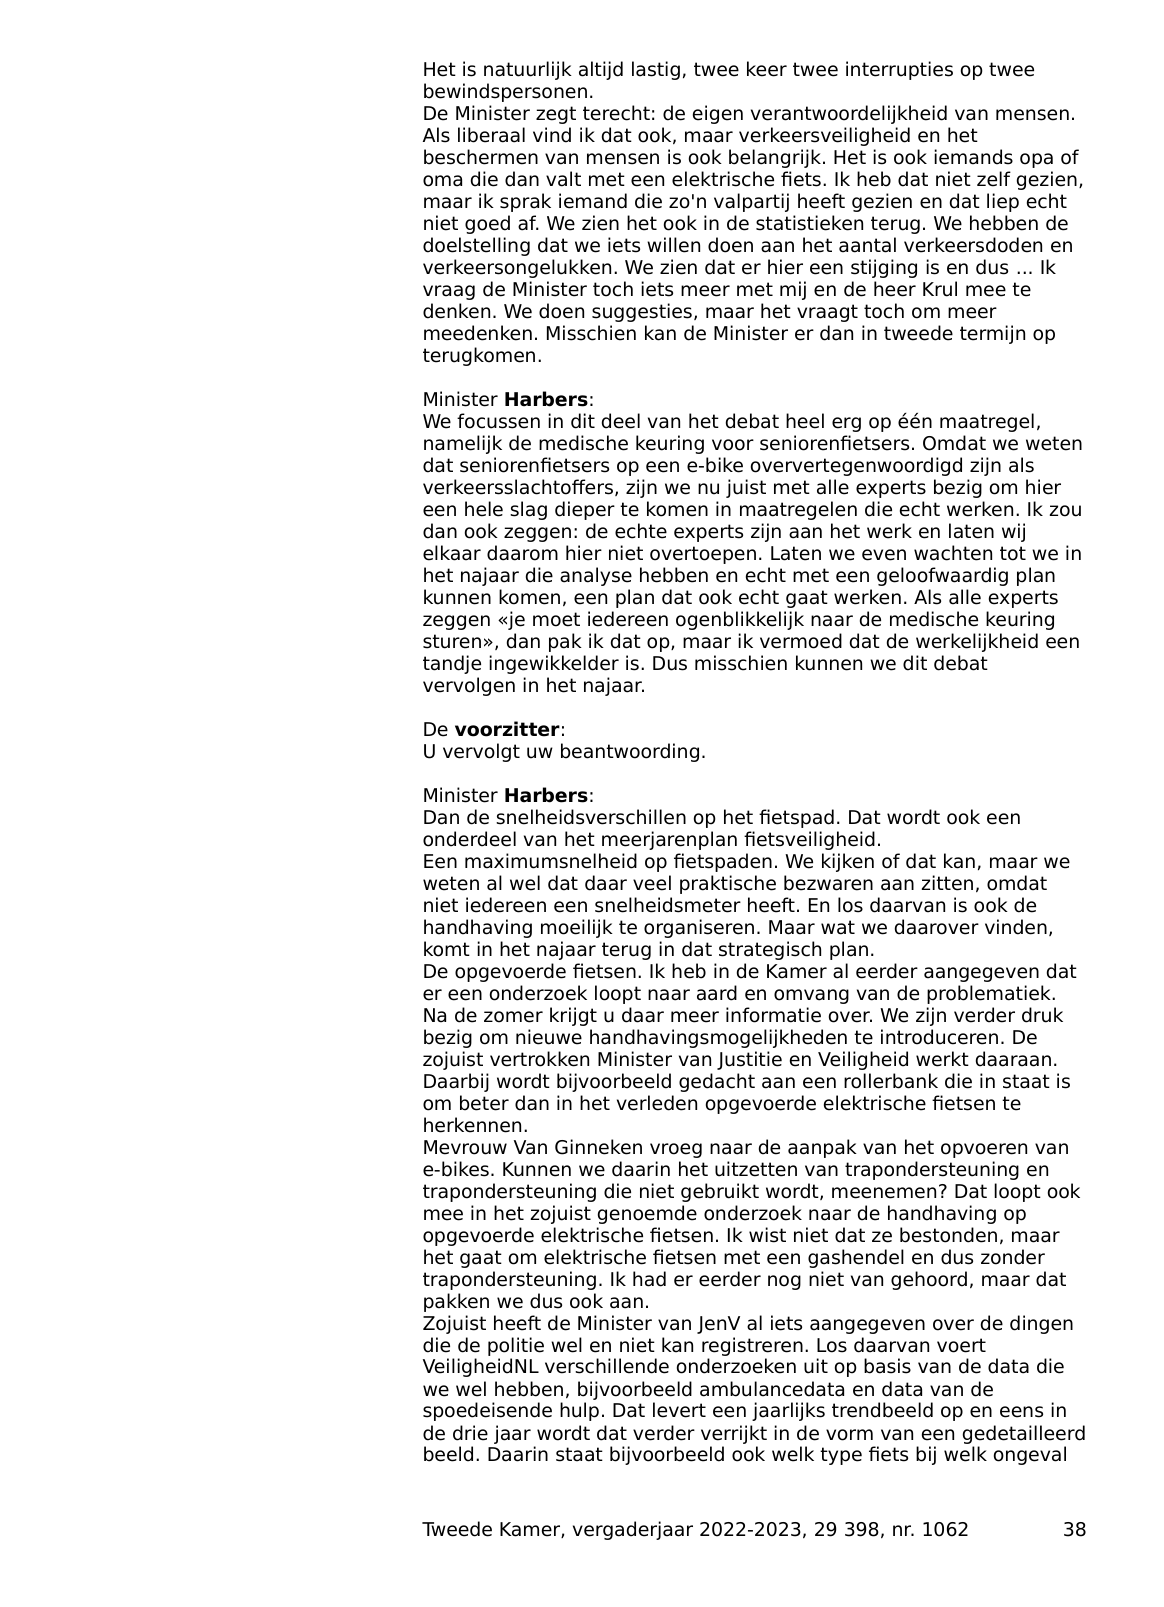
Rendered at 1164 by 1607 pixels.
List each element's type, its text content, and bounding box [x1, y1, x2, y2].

text Minister Harbers: [422, 785, 1087, 807]
text Minister Harbers: [422, 389, 1087, 411]
text Een maximumsnelheid op fietspaden. We kijken of dat kan, maar we weten al wel dat daar veel praktische bezwaren aan zitten, omdat niet iedereen een snelheidsmeter heeft. En los daarvan is ook de handhaving moeilijk te organiseren. Maar wat we daarover vinden, komt in het najaar terug in dat strategisch plan. [422, 851, 1087, 961]
text Dan de snelheidsverschillen op het fietspad. Dat wordt ook een onderdeel van het meerjarenplan fietsveiligheid. [422, 807, 1087, 851]
text We focussen in dit deel van het debat heel erg op één maatregel, namelijk de medische keuring voor seniorenfietsers. Omdat we weten dat seniorenfietsers op een e-bike oververtegenwoordigd zijn als verkeersslachtoffers, zijn we nu juist met alle experts bezig om hier een hele slag dieper te komen in maatregelen die echt werken. Ik zou dan ook zeggen: de echte experts zijn aan het werk en laten wij elkaar daarom hier niet overtoepen. Laten we even wachten tot we in het najaar die analyse hebben en echt met een geloofwaardig plan kunnen komen, een plan dat ook echt gaat werken. Als alle experts zeggen «je moet iedereen ogenblikkelijk naar de medische keuring sturen», dan pak ik dat op, maar ik vermoed dat de werkelijkheid een tandje ingewikkelder is. Dus misschien kunnen we dit debat vervolgen in het najaar. [422, 411, 1087, 697]
text Zojuist heeft de Minister van JenV al iets aangegeven over de dingen die de politie wel en niet kan registreren. Los daarvan voert VeiligheidNL verschillende onderzoeken uit op basis van de data die we wel hebben, bijvoorbeeld ambulancedata en data van de spoedeisende hulp. Dat levert een jaarlijks trendbeeld op en eens in de drie jaar wordt dat verder verrijkt in de vorm van een gedetailleerd beeld. Daarin staat bijvoorbeeld ook welk type fiets bij welk ongeval [422, 1312, 1087, 1466]
text De voorzitter: [422, 719, 1087, 741]
text Mevrouw Van Ginneken vroeg naar de aanpak van het opvoeren van e-bikes. Kunnen we daarin het uitzetten van trapondersteuning en trapondersteuning die niet gebruikt wordt, meenemen? Dat loopt ook mee in het zojuist genoemde onderzoek naar de handhaving op opgevoerde elektrische fietsen. Ik wist niet dat ze bestonden, maar het gaat om elektrische fietsen met een gashendel en dus zonder trapondersteuning. Ik had er eerder nog niet van gehoord, maar dat pakken we dus ook aan. [422, 1137, 1087, 1312]
text De opgevoerde fietsen. Ik heb in de Kamer al eerder aangegeven dat er een onderzoek loopt naar aard en omvang van de problematiek. Na de zomer krijgt u daar meer informatie over. We zijn verder druk bezig om nieuwe handhavingsmogelijkheden te introduceren. De zojuist vertrokken Minister van Justitie en Veiligheid werkt daaraan. Daarbij wordt bijvoorbeeld gedacht aan een rollerbank die in staat is om beter dan in het verleden opgevoerde elektrische fietsen te herkennen. [422, 961, 1087, 1137]
text De Minister zegt terecht: de eigen verantwoordelijkheid van mensen. Als liberaal vind ik dat ook, maar verkeersveiligheid en het beschermen van mensen is ook belangrijk. Het is ook iemands opa of oma die dan valt met een elektrische fiets. Ik heb dat niet zelf gezien, maar ik sprak iemand die zo'n valpartij heeft gezien en dat liep echt niet goed af. We zien het ook in de statistieken terug. We hebben de doelstelling dat we iets willen doen aan het aantal verkeersdoden en verkeersongelukken. We zien dat er hier een stijging is en dus ... Ik vraag de Minister toch iets meer met mij en de heer Krul mee te denken. We doen suggesties, maar het vraagt toch om meer meedenken. Misschien kan de Minister er dan in tweede termijn op terugkomen. [422, 103, 1087, 367]
text U vervolgt uw beantwoording. [422, 741, 1087, 763]
text Het is natuurlijk altijd lastig, twee keer twee interrupties op twee bewindspersonen. [422, 59, 1087, 103]
